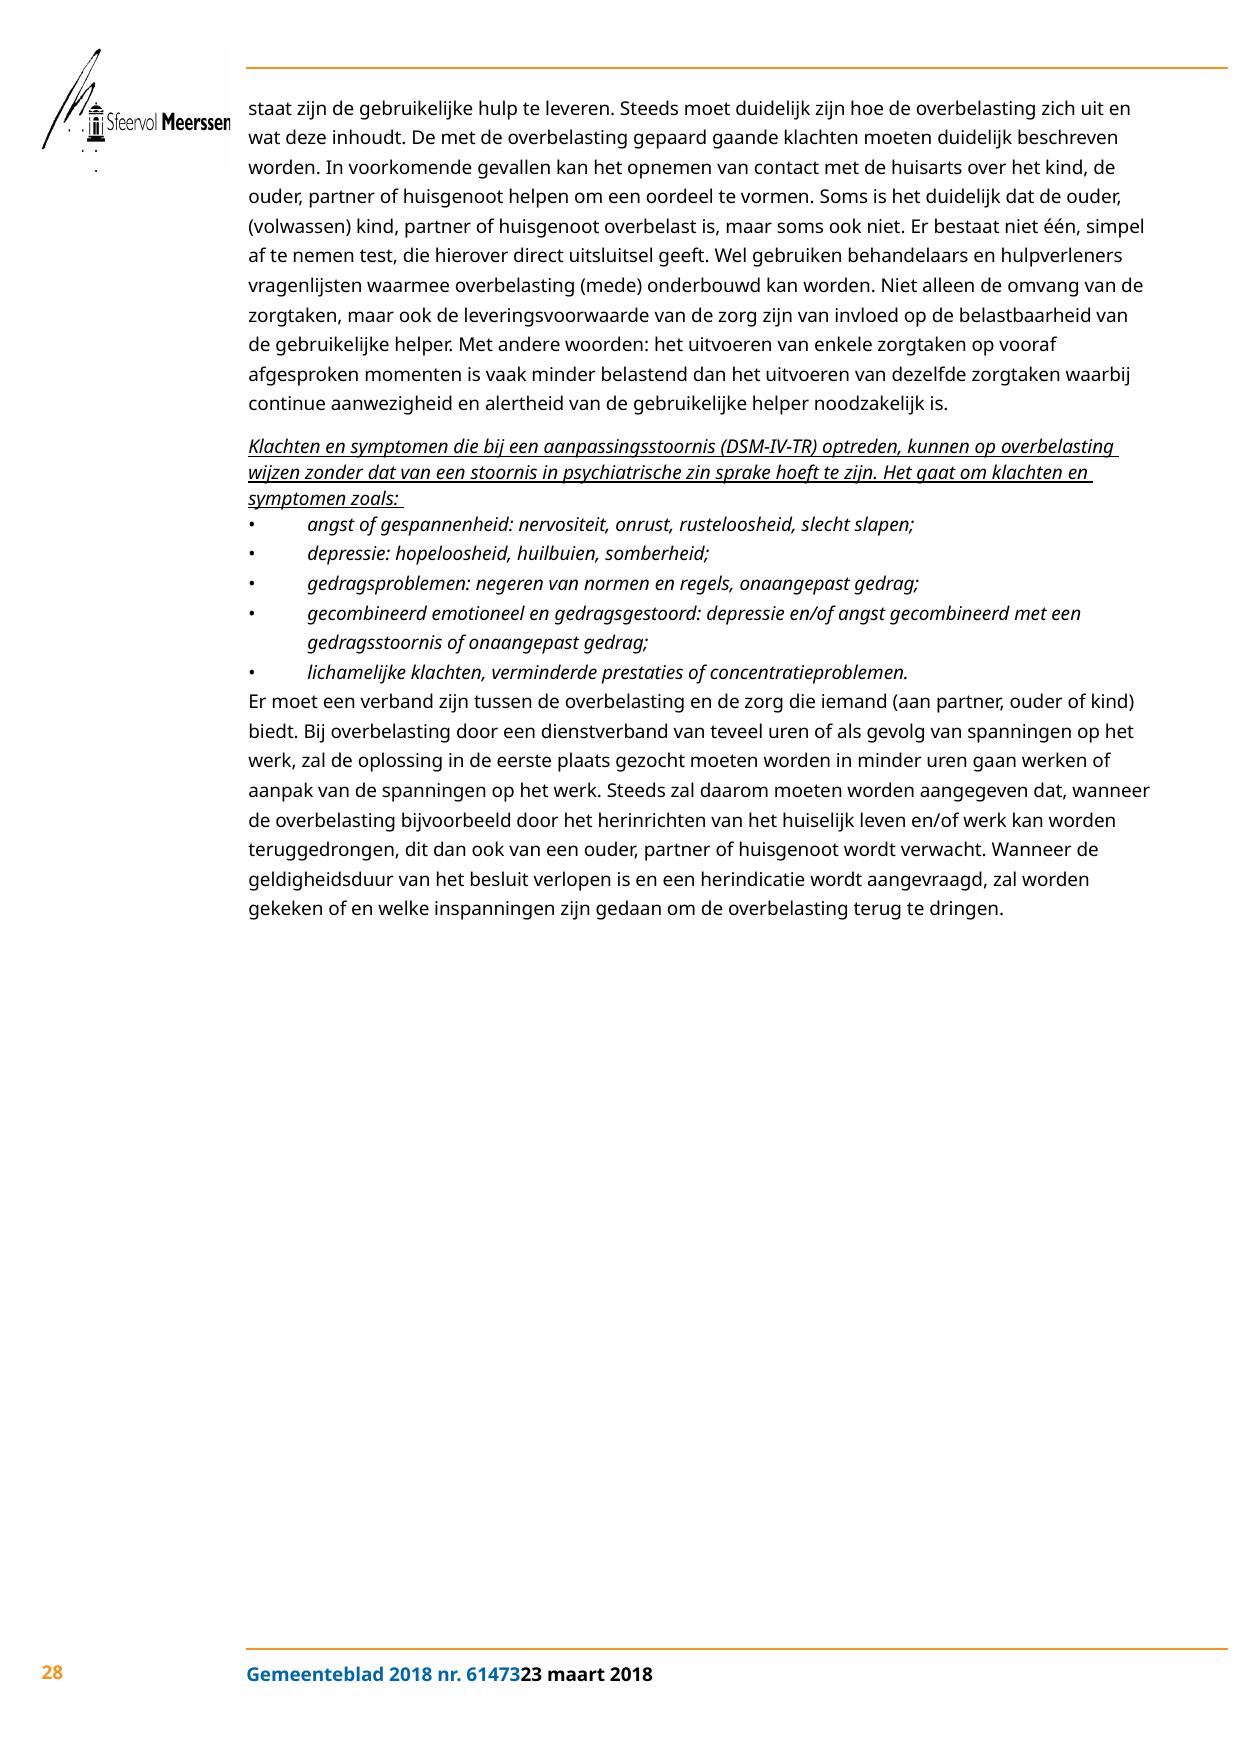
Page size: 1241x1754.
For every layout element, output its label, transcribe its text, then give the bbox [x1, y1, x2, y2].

text Er moet een verband zijn tussen de overbelasting en de zorg die iemand (aan partner, ouder of kind) biedt. Bij overbelasting door een dienstverband van teveel uren of als gevolg van spanningen op het werk, zal de oplossing in de eerste plaats gezocht moeten worden in minder uren gaan werken of aanpak van de spanningen op het werk. Steeds zal daarom moeten worden aangegeven dat, wanneer de overbelasting bijvoorbeeld door het herinrichten van het huiselijk leven en/of werk kan worden teruggedrongen, dit dan ook van een ouder, partner of huisgenoot wordt verwacht. Wanneer de geldigheidsduur van het besluit verlopen is en een herindicatie wordt aangevraagd, zal worden gekeken of en welke inspanningen zijn gedaan om de overbelasting terug te dringen. [248, 688, 1152, 921]
list angst of gespannenheid: nervositeit, onrust, rusteloosheid, slecht slapen; [248, 511, 1152, 537]
list gecombineerd emotioneel en gedragsgestoord: depressie en/of angst gecombineerd met een gedragsstoornis of onaangepast gedrag; [248, 600, 1152, 655]
text staat zijn de gebruikelijke hulp te leveren. Steeds moet duidelijk zijn hoe de overbelasting zich uit en wat deze inhoudt. De met de overbelasting gepaard gaande klachten moeten duidelijk beschreven worden. In voorkomende gevallen kan het opnemen van contact met de huisarts over het kind, de ouder, partner of huisgenoot helpen om een oordeel te vormen. Soms is het duidelijk dat de ouder, (volwassen) kind, partner of huisgenoot overbelast is, maar soms ook niet. Er bestaat niet één, simpel af te nemen test, die hierover direct uitsluitsel geeft. Wel gebruiken behandelaars en hulpverleners vragenlijsten waarmee overbelasting (mede) onderbouwd kan worden. Niet alleen de omvang van de zorgtaken, maar ook de leveringsvoorwaarde van de zorg zijn van invloed op de belastbaarheid van de gebruikelijke helper. Met andere woorden: het uitvoeren van enkele zorgtaken op vooraf afgesproken momenten is vaak minder belastend dan het uitvoeren van dezelfde zorgtaken waarbij continue aanwezigheid en alertheid van de gebruikelijke helper noodzakelijk is. [248, 95, 1152, 416]
text Klachten en symptomen die bij een aanpassingsstoornis (DSM-IV-TR) optreden, kunnen op overbelasting wijzen zonder dat van een stoornis in psychiatrische zin sprake hoeft te zijn. Het gaat om klachten en symptomen zoals: [248, 434, 1152, 511]
picture [41, 47, 231, 172]
list gedragsproblemen: negeren van normen en regels, onaangepast gedrag; [248, 570, 1152, 596]
list lichamelijke klachten, verminderde prestaties of concentratieproblemen. [248, 659, 1152, 684]
list depressie: hopeloosheid, huilbuien, somberheid; [248, 541, 1152, 566]
